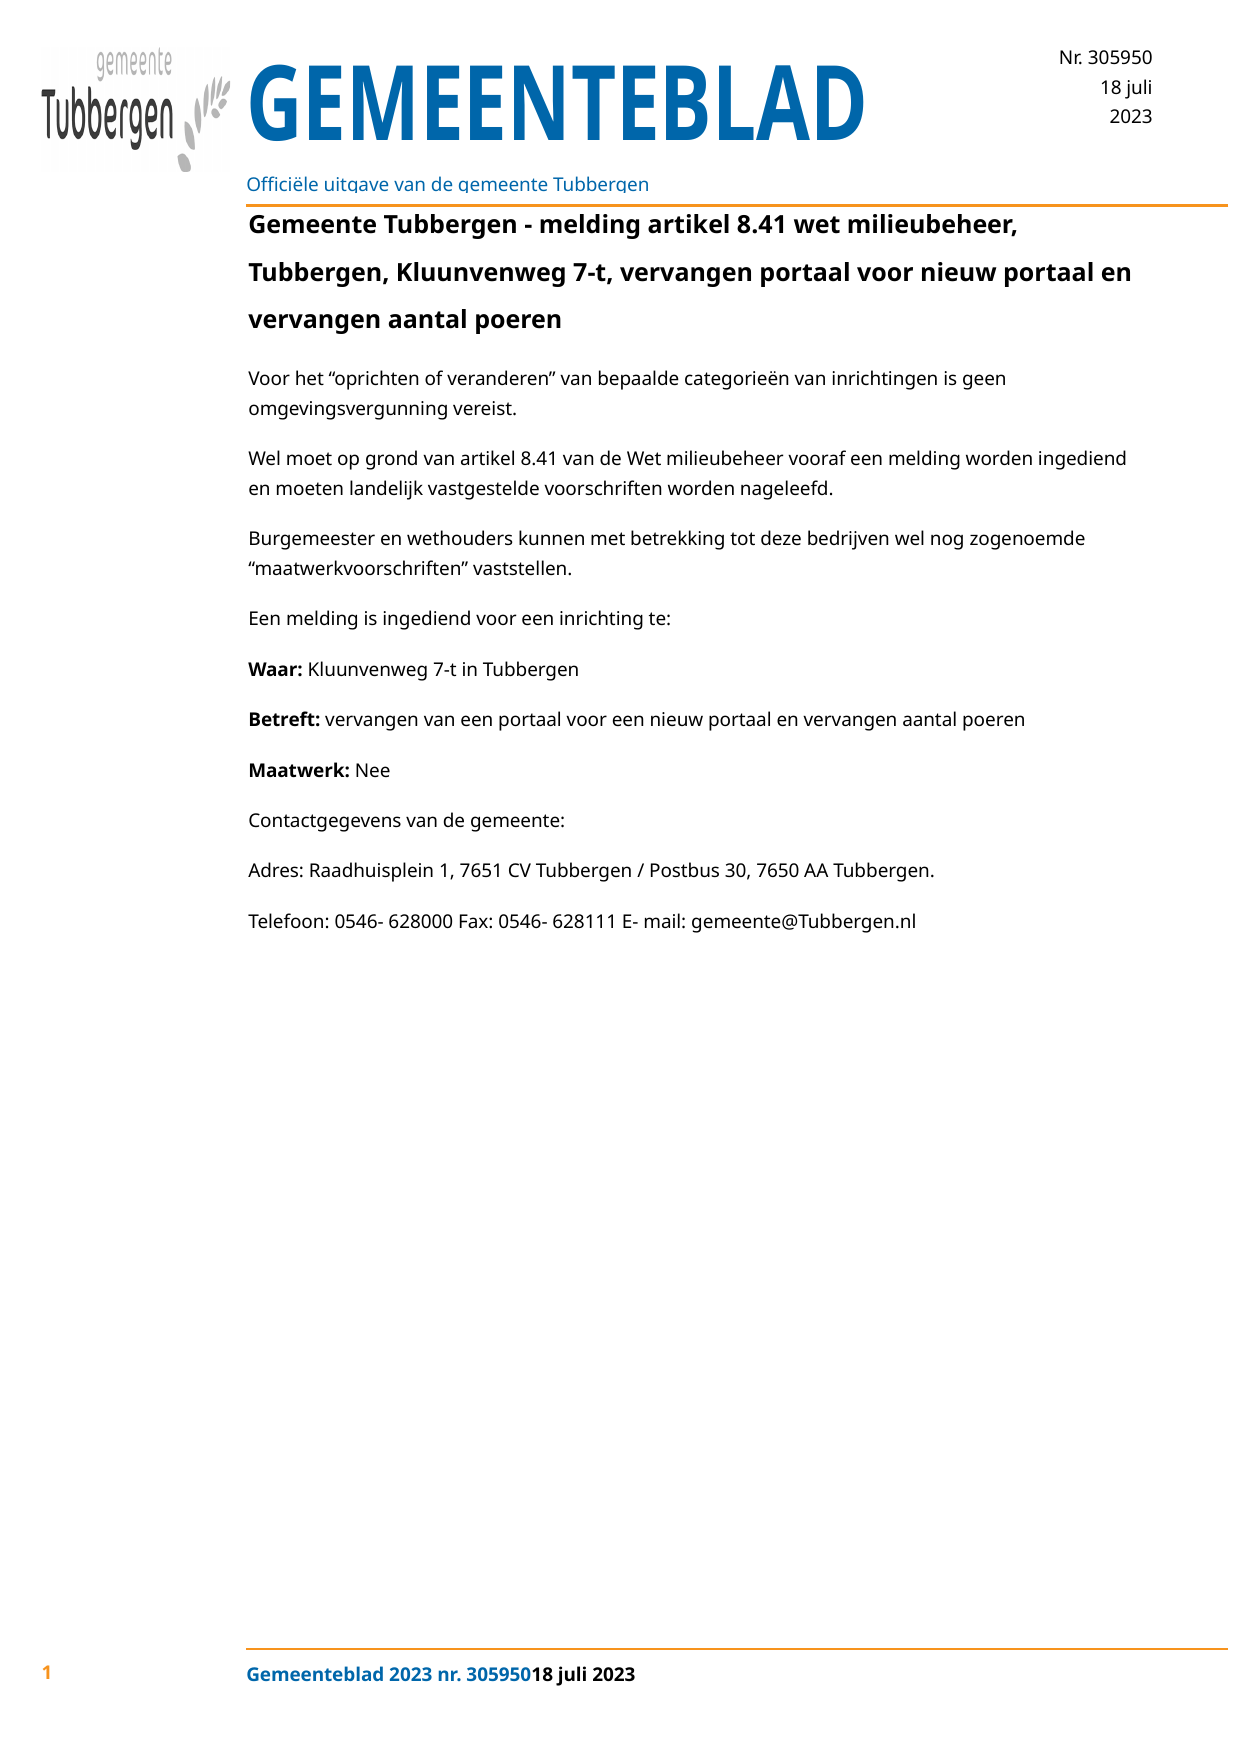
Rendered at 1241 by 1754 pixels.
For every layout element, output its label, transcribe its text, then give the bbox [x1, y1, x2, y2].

picture [41, 47, 231, 172]
text Burgemeester en wethouders kunnen met betrekking tot deze bedrijven wel nog zogenoemde “maatwerkvoorschriften” vaststellen. [248, 526, 1152, 581]
text Een melding is ingediend voor een inrichting te: [248, 606, 1152, 631]
text Telefoon: 0546- 628000 Fax: 0546- 628111 E- mail: gemeente@Tubbergen.nl [248, 908, 1152, 934]
text Waar: Kluunvenweg 7-t in Tubbergen [248, 656, 1152, 682]
text Contactgegevens van de gemeente: [248, 807, 1152, 833]
text Wel moet op grond van artikel 8.41 van de Wet milieubeheer vooraf een melding worden ingediend en moeten landelijk vastgestelde voorschriften worden nageleefd. [248, 446, 1152, 501]
text Voor het “oprichten of veranderen” van bepaalde categorieën van inrichtingen is geen omgevingsvergunning vereist. [248, 366, 1152, 421]
text Adres: Raadhuisplein 1, 7651 CV Tubbergen / Postbus 30, 7650 AA Tubbergen. [248, 858, 1152, 883]
text Maatwerk: Nee [248, 757, 1152, 782]
text Gemeente Tubbergen - melding artikel 8.41 wet milieubeheer, Tubbergen, Kluunvenweg 7-t, vervangen portaal voor nieuw portaal en vervangen aantal poeren [248, 207, 1152, 336]
text Betreft: vervangen van een portaal voor een nieuw portaal en vervangen aantal poeren [248, 706, 1152, 732]
